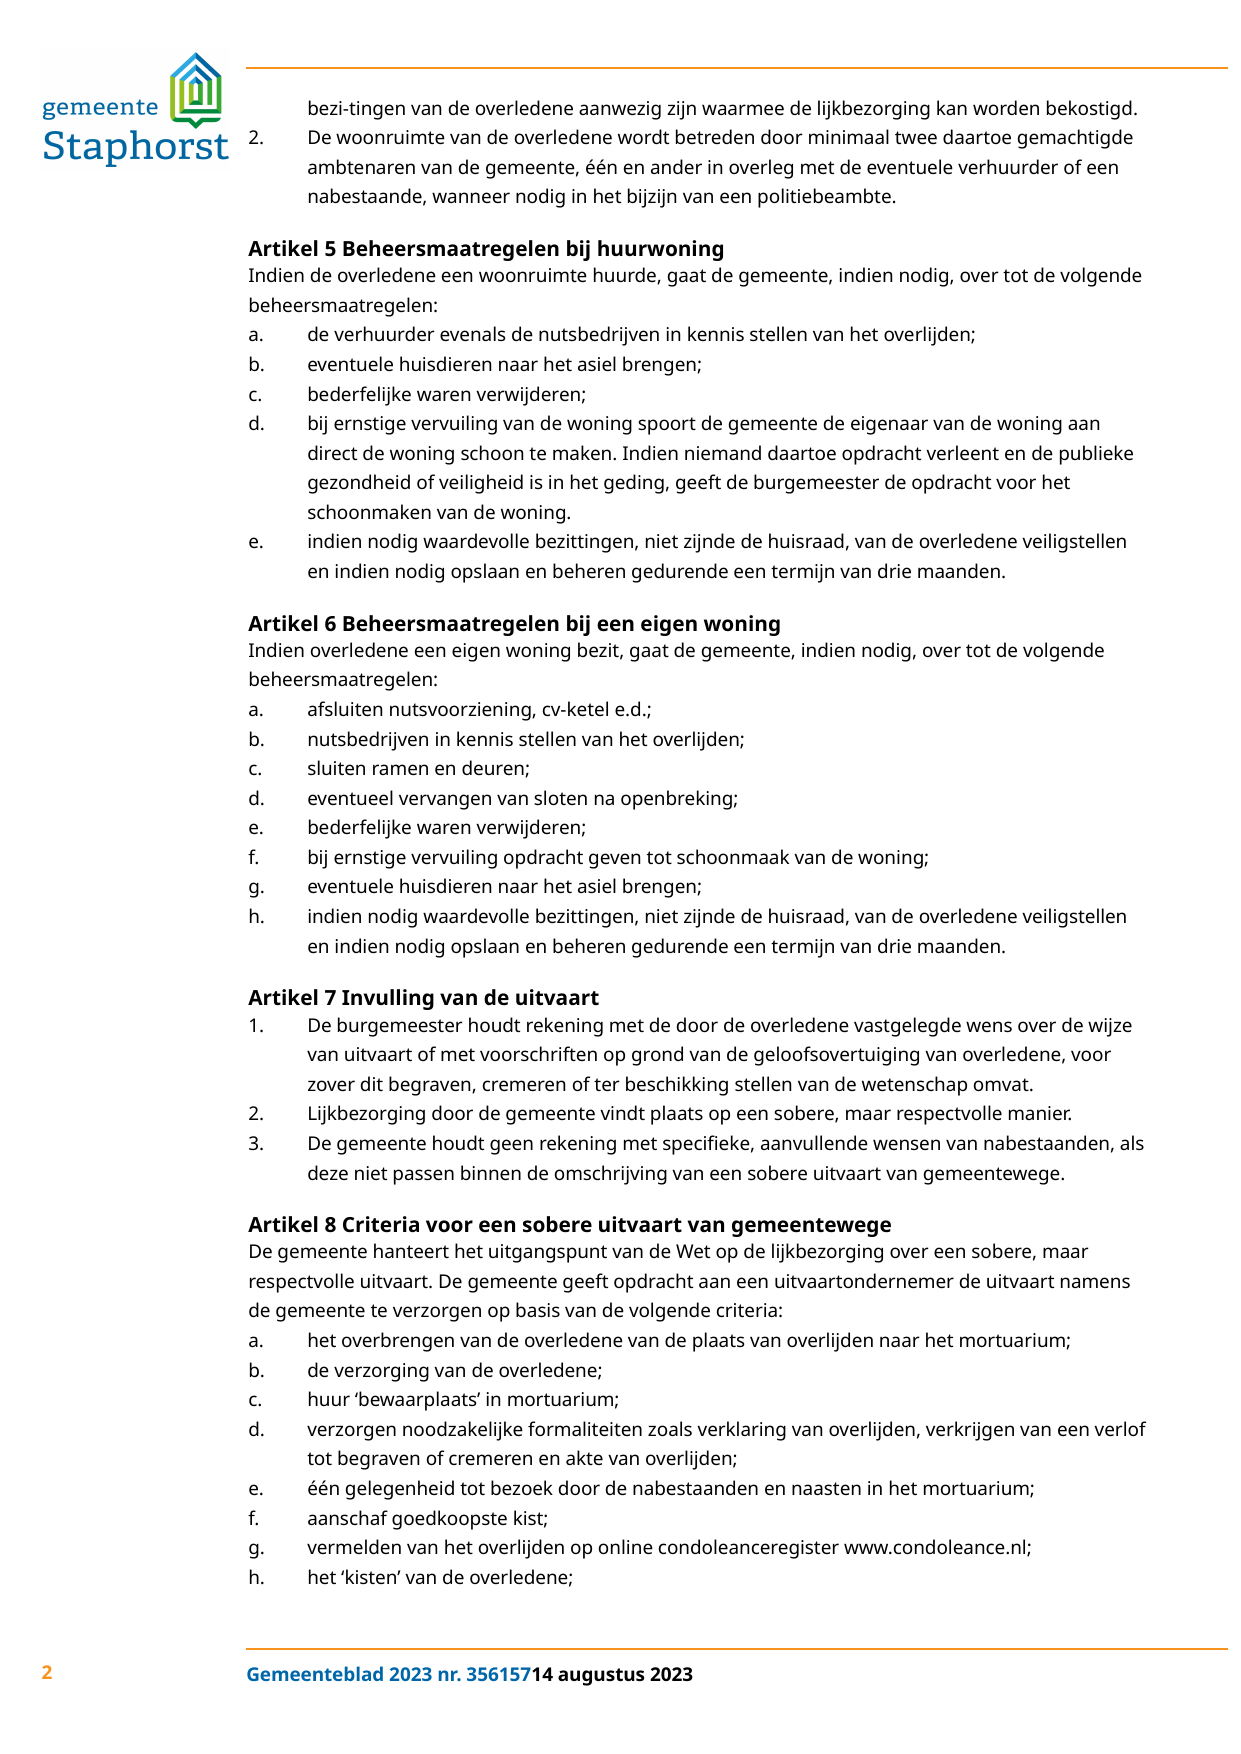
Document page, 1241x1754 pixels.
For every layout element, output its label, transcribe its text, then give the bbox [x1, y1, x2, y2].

text Artikel 7 Invulling van de uitvaart [248, 983, 1152, 1012]
list bezi-tingen van de overledene aanwezig zijn waarmee de lijkbezorging kan worden bekostigd. [248, 95, 1152, 121]
list afsluiten nutsvoorziening, cv-ketel e.d.; [248, 696, 1152, 722]
picture [41, 47, 231, 172]
text Artikel 6 Beheersmaatregelen bij een eigen woning [248, 609, 1152, 637]
list eventuele huisdieren naar het asiel brengen; [248, 351, 1152, 377]
list bij ernstige vervuiling opdracht geven tot schoonmaak van de woning; [248, 844, 1152, 870]
list één gelegenheid tot bezoek door de nabestaanden en naasten in het mortuarium; [248, 1475, 1152, 1501]
text Artikel 8 Criteria voor een sobere uitvaart van gemeentewege [248, 1210, 1152, 1238]
list indien nodig waardevolle bezittingen, niet zijnde de huisraad, van de overledene veiligstellen en indien nodig opslaan en beheren gedurende een termijn van drie maanden. [248, 529, 1152, 584]
text Artikel 5 Beheersmaatregelen bij huurwoning [248, 234, 1152, 262]
list de verzorging van de overledene; [248, 1357, 1152, 1383]
list Lijkbezorging door de gemeente vindt plaats op een sobere, maar respectvolle manier. [248, 1101, 1152, 1126]
list verzorgen noodzakelijke formaliteiten zoals verklaring van overlijden, verkrijgen van een verlof tot begraven of cremeren en akte van overlijden; [248, 1416, 1152, 1471]
text Indien de overledene een woonruimte huurde, gaat de gemeente, indien nodig, over tot de volgende beheersmaatregelen: [248, 262, 1152, 318]
list De woonruimte van de overledene wordt betreden door minimaal twee daartoe gemachtigde ambtenaren van de gemeente, één en ander in overleg met de eventuele verhuurder of een nabestaande, wanneer nodig in het bijzijn van een politiebeambte. [248, 124, 1152, 209]
list nutsbedrijven in kennis stellen van het overlijden; [248, 726, 1152, 752]
list aanschaf goedkoopste kist; [248, 1505, 1152, 1531]
list het ‘kisten’ van de overledene; [248, 1564, 1152, 1590]
list eventuele huisdieren naar het asiel brengen; [248, 874, 1152, 899]
list vermelden van het overlijden op online condoleanceregister www.condoleance.nl; [248, 1534, 1152, 1560]
list het overbrengen van de overledene van de plaats van overlijden naar het mortuarium; [248, 1327, 1152, 1353]
list huur ‘bewaarplaats’ in mortuarium; [248, 1386, 1152, 1412]
list bij ernstige vervuiling van de woning spoort de gemeente de eigenaar van de woning aan direct de woning schoon te maken. Indien niemand daartoe opdracht verleent en de publieke gezondheid of veiligheid is in het geding, geeft de burgemeester de opdracht voor het schoonmaken van de woning. [248, 410, 1152, 525]
list sluiten ramen en deuren; [248, 755, 1152, 781]
list de verhuurder evenals de nutsbedrijven in kennis stellen van het overlijden; [248, 322, 1152, 347]
list indien nodig waardevolle bezittingen, niet zijnde de huisraad, van de overledene veiligstellen en indien nodig opslaan en beheren gedurende een termijn van drie maanden. [248, 903, 1152, 959]
list bederfelijke waren verwijderen; [248, 814, 1152, 840]
list bederfelijke waren verwijderen; [248, 381, 1152, 406]
list De gemeente houdt geen rekening met specifieke, aanvullende wensen van nabestaanden, als deze niet passen binnen de omschrijving van een sobere uitvaart van gemeentewege. [248, 1130, 1152, 1185]
list eventueel vervangen van sloten na openbreking; [248, 785, 1152, 811]
text De gemeente hanteert het uitgangspunt van de Wet op de lijkbezorging over een sobere, maar respectvolle uitvaart. De gemeente geeft opdracht aan een uitvaartondernemer de uitvaart namens de gemeente te verzorgen op basis van de volgende criteria: [248, 1238, 1152, 1323]
text Indien overledene een eigen woning bezit, gaat de gemeente, indien nodig, over tot de volgende beheersmaatregelen: [248, 637, 1152, 692]
list De burgemeester houdt rekening met de door de overledene vastgelegde wens over de wijze van uitvaart of met voorschriften op grond van de geloofsovertuiging van overledene, voor zover dit begraven, cremeren of ter beschikking stellen van de wetenschap omvat. [248, 1012, 1152, 1097]
